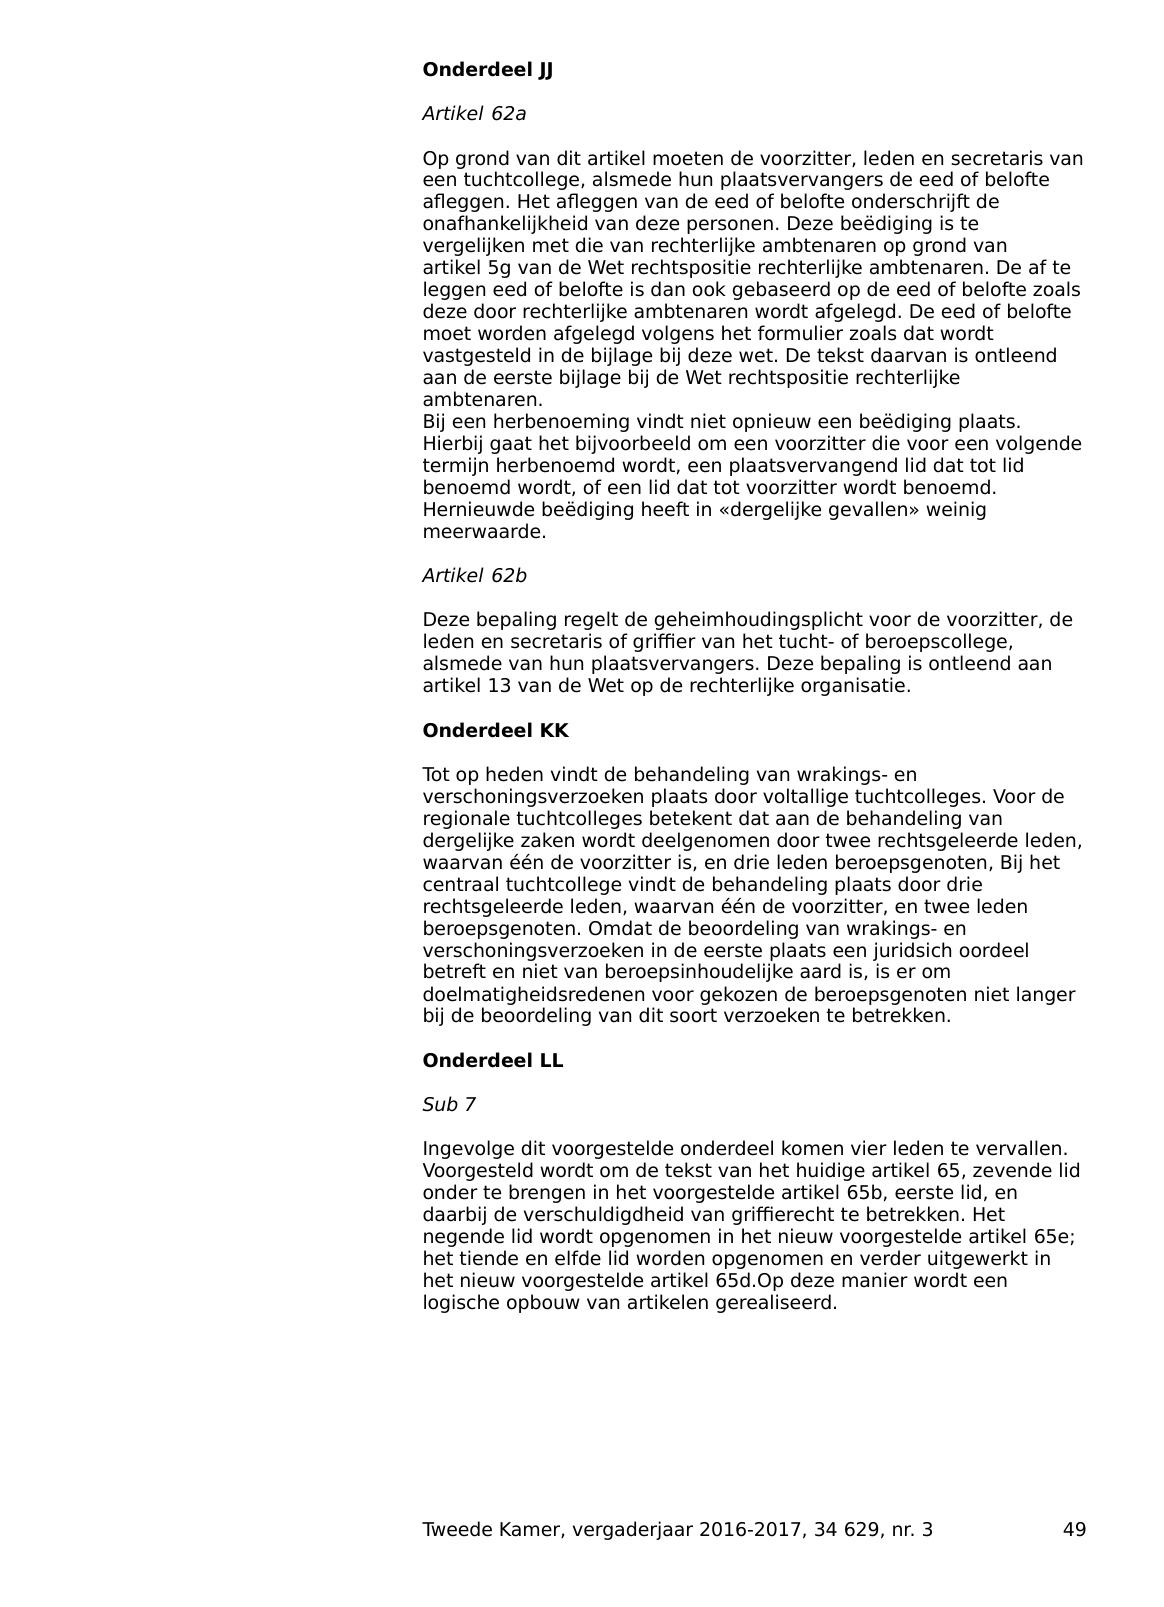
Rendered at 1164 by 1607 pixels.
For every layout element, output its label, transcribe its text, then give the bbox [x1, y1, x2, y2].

subtitle Artikel 62b [422, 565, 1087, 587]
text Op grond van dit artikel moeten de voorzitter, leden en secretaris van een tuchtcollege, alsmede hun plaatsvervangers de eed of belofte afleggen. Het afleggen van de eed of belofte onderschrijft de onafhankelijkheid van deze personen. Deze beëdiging is te vergelijken met die van rechterlijke ambtenaren op grond van artikel 5g van de Wet rechtspositie rechterlijke ambtenaren. De af te leggen eed of belofte is dan ook gebaseerd op de eed of belofte zoals deze door rechterlijke ambtenaren wordt afgelegd. De eed of belofte moet worden afgelegd volgens het formulier zoals dat wordt vastgesteld in de bijlage bij deze wet. De tekst daarvan is ontleend aan de eerste bijlage bij de Wet rechtspositie rechterlijke ambtenaren. [422, 147, 1087, 411]
subtitle Onderdeel KK [422, 719, 1087, 741]
text Ingevolge dit voorgestelde onderdeel komen vier leden te vervallen. Voorgesteld wordt om de tekst van het huidige artikel 65, zevende lid onder te brengen in het voorgestelde artikel 65b, eerste lid, en daarbij de verschuldigdheid van griffierecht te betrekken. Het negende lid wordt opgenomen in het nieuw voorgestelde artikel 65e; het tiende en elfde lid worden opgenomen en verder uitgewerkt in het nieuw voorgestelde artikel 65d.Op deze manier wordt een logische opbouw van artikelen gerealiseerd. [422, 1138, 1087, 1314]
subtitle Onderdeel JJ [422, 59, 1087, 81]
text Deze bepaling regelt de geheimhoudingsplicht voor de voorzitter, de leden en secretaris of griffier van het tucht- of beroepscollege, alsmede van hun plaatsvervangers. Deze bepaling is ontleend aan artikel 13 van de Wet op de rechterlijke organisatie. [422, 609, 1087, 697]
subtitle Sub 7 [422, 1094, 1087, 1116]
text Bij een herbenoeming vindt niet opnieuw een beëdiging plaats. Hierbij gaat het bijvoorbeeld om een voorzitter die voor een volgende termijn herbenoemd wordt, een plaatsvervangend lid dat tot lid benoemd wordt, of een lid dat tot voorzitter wordt benoemd. Hernieuwde beëdiging heeft in «dergelijke gevallen» weinig meerwaarde. [422, 411, 1087, 543]
subtitle Artikel 62a [422, 103, 1087, 125]
text Tot op heden vindt de behandeling van wrakings- en verschoningsverzoeken plaats door voltallige tuchtcolleges. Voor de regionale tuchtcolleges betekent dat aan de behandeling van dergelijke zaken wordt deelgenomen door twee rechtsgeleerde leden, waarvan één de voorzitter is, en drie leden beroepsgenoten, Bij het centraal tuchtcollege vindt de behandeling plaats door drie rechtsgeleerde leden, waarvan één de voorzitter, en twee leden beroepsgenoten. Omdat de beoordeling van wrakings- en verschoningsverzoeken in de eerste plaats een juridsich oordeel betreft en niet van beroepsinhoudelijke aard is, is er om doelmatigheidsredenen voor gekozen de beroepsgenoten niet langer bij de beoordeling van dit soort verzoeken te betrekken. [422, 764, 1087, 1027]
subtitle Onderdeel LL [422, 1049, 1087, 1072]
